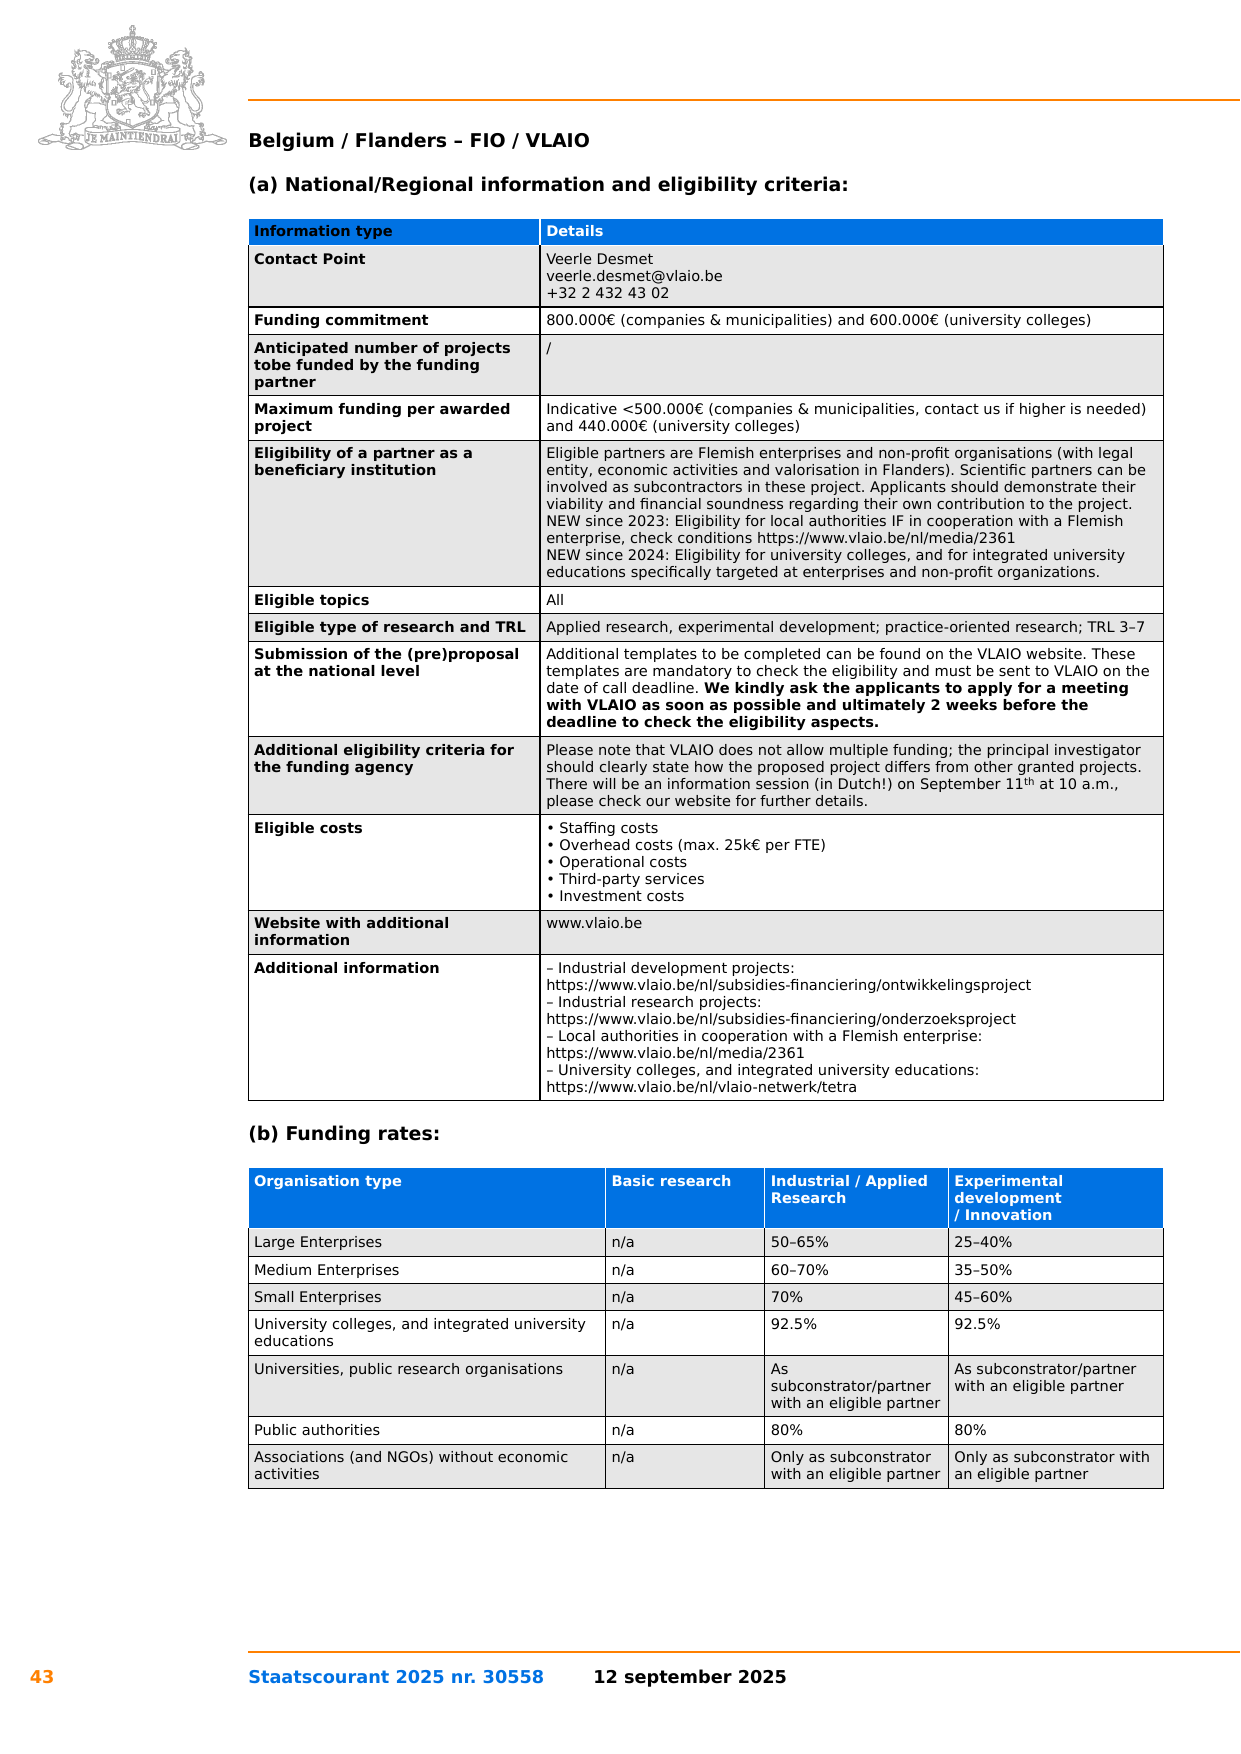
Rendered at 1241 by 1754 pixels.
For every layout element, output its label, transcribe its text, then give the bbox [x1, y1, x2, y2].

table_cell Only as subconstrator with an eligible partner [949, 1445, 1163, 1488]
table_cell As subconstrator/partner with an eligible partner [949, 1356, 1163, 1416]
table_cell 800.000€ (companies & municipalities) and 600.000€ (university colleges) [541, 308, 1163, 334]
table_cell Large Enterprises [249, 1229, 605, 1256]
table_cell Eligible costs [249, 815, 539, 909]
table_cell Medium Enterprises [249, 1257, 605, 1283]
table_cell Associations (and NGOs) without economic activities [249, 1445, 605, 1488]
table_header Information type [249, 219, 539, 245]
subtitle (a) National/Regional information and eligibility criteria: [248, 174, 1163, 196]
table_cell Indicative <500.000€ (companies & municipalities, contact us if higher is needed) and 440.000€ (university colleges) [541, 396, 1163, 439]
subtitle (b) Funding rates: [248, 1123, 1163, 1145]
subtitle Belgium / Flanders – FIO / VLAIO [248, 130, 1163, 152]
table_cell Eligible topics [249, 587, 539, 613]
table_cell Website with additional information [249, 911, 539, 954]
table_cell Additional templates to be completed can be found on the VLAIO website. These templates are mandatory to check the eligibility and must be sent to VLAIO on the date of call deadline. We kindly ask the applicants to apply for a meeting with VLAIO as soon as possible and ultimately 2 weeks before the deadline to check the eligibility aspects. [541, 642, 1163, 736]
table_cell University colleges, and integrated university educations [249, 1311, 605, 1355]
table_cell Maximum funding per awarded project [249, 396, 539, 439]
table_cell Additional information [249, 955, 539, 1100]
table_cell Applied research, experimental development; practice-oriented research; TRL 3–7 [541, 614, 1163, 641]
table_cell 25–40% [949, 1229, 1163, 1256]
table_cell – Industrial development projects: https://www.vlaio.be/nl/subsidies-financiering/ontwikkelingsproject – Industrial research projects: https://www.vlaio.be/nl/subsidies-financiering/onderzoeksproject – Local authorities in cooperation with a Flemish enterprise: https://www.vlaio.be/nl/media/2361 – University colleges, and integrated university educations: https://www.vlaio.be/nl/vlaio-netwerk/tetra [541, 955, 1163, 1100]
table_cell n/a [606, 1229, 764, 1256]
table_cell 80% [765, 1417, 948, 1443]
table_cell Contact Point [249, 246, 539, 306]
table_cell n/a [606, 1356, 764, 1416]
table_cell 45–60% [949, 1284, 1163, 1310]
table_cell Please note that VLAIO does not allow multiple funding; the principal investigator should clearly state how the proposed project differs from other granted projects. There will be an information session (in Dutch!) on September 11th at 10 a.m., please check our website for further details. [541, 737, 1163, 814]
table_cell Only as subconstrator with an eligible partner [765, 1445, 948, 1488]
table_cell n/a [606, 1284, 764, 1310]
picture [38, 25, 227, 150]
table_cell n/a [606, 1311, 764, 1355]
table_cell 35–50% [949, 1257, 1163, 1283]
table_cell 50–65% [765, 1229, 948, 1256]
table_cell Eligible type of research and TRL [249, 614, 539, 641]
table_cell Small Enterprises [249, 1284, 605, 1310]
table_cell 80% [949, 1417, 1163, 1443]
table_cell Additional eligibility criteria for the funding agency [249, 737, 539, 814]
table_header Industrial / Applied Research [765, 1168, 948, 1228]
table_cell 92.5% [765, 1311, 948, 1355]
table_cell Veerle Desmet veerle.desmet@vlaio.be +32 2 432 43 02 [541, 246, 1163, 306]
table_cell n/a [606, 1417, 764, 1443]
table_header Details [541, 219, 1163, 245]
table_cell / [541, 335, 1163, 395]
table_cell 60–70% [765, 1257, 948, 1283]
table_cell Eligibility of a partner as a beneficiary institution [249, 441, 539, 586]
table_cell As subconstrator/partner with an eligible partner [765, 1356, 948, 1416]
table_cell n/a [606, 1257, 764, 1283]
table_header Organisation type [249, 1168, 605, 1228]
table_header Basic research [606, 1168, 764, 1228]
table_cell Public authorities [249, 1417, 605, 1443]
table_cell Eligible partners are Flemish enterprises and non-profit organisations (with legal entity, economic activities and valorisation in Flanders). Scientific partners can be involved as subcontractors in these project. Applicants should demonstrate their viability and financial soundness regarding their own contribution to the project. NEW since 2023: Eligibility for local authorities IF in cooperation with a Flemish enterprise, check conditions https://www.vlaio.be/nl/media/2361 NEW since 2024: Eligibility for university colleges, and for integrated university educations specifically targeted at enterprises and non-profit organizations. [541, 441, 1163, 586]
table_cell www.vlaio.be [541, 911, 1163, 954]
table_cell 70% [765, 1284, 948, 1310]
table_cell n/a [606, 1445, 764, 1488]
table_cell Submission of the (pre)proposal at the national level [249, 642, 539, 736]
table_cell Funding commitment [249, 308, 539, 334]
table_cell All [541, 587, 1163, 613]
table_header Experimental development / Innovation [949, 1168, 1163, 1228]
table_cell Universities, public research organisations [249, 1356, 605, 1416]
table_cell Anticipated number of projects tobe funded by the funding partner [249, 335, 539, 395]
table_cell • Staffing costs • Overhead costs (max. 25k€ per FTE) • Operational costs • Third-party services • Investment costs [541, 815, 1163, 909]
table_cell 92.5% [949, 1311, 1163, 1355]
